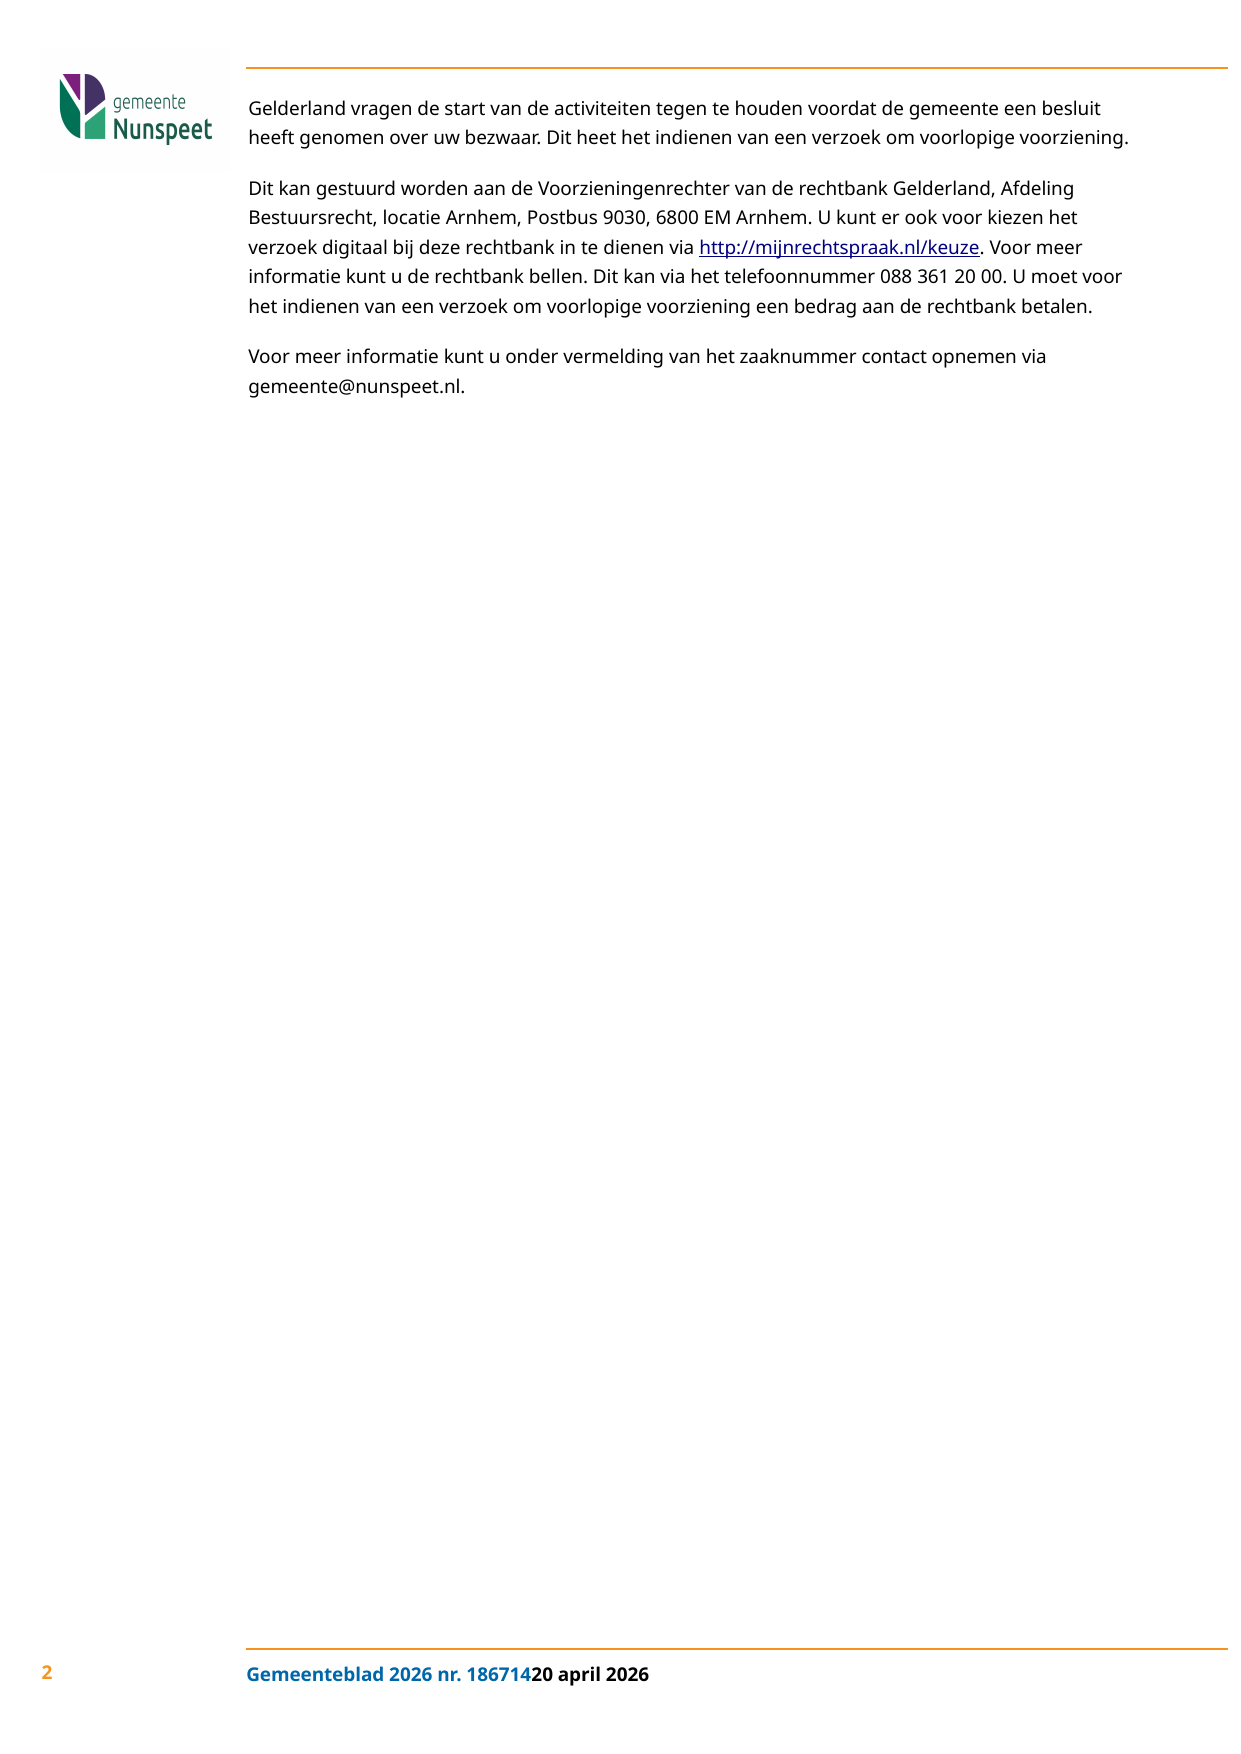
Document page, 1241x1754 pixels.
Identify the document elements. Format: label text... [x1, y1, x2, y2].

picture [41, 47, 231, 172]
text Gelderland vragen de start van de activiteiten tegen te houden voordat de gemeente een besluit heeft genomen over uw bezwaar. Dit heet het indienen van een verzoek om voorlopige voorziening. [248, 95, 1152, 150]
text Voor meer informatie kunt u onder vermelding van het zaaknummer contact opnemen via gemeente@nunspeet.nl. [248, 343, 1152, 399]
text Dit kan gestuurd worden aan de Voorzieningenrechter van de rechtbank Gelderland, Afdeling Bestuursrecht, locatie Arnhem, Postbus 9030, 6800 EM Arnhem. U kunt er ook voor kiezen het verzoek digitaal bij deze rechtbank in te dienen via http://mijnrechtspraak.nl/keuze. Voor meer informatie kunt u de rechtbank bellen. Dit kan via het telefoonnummer 088 361 20 00. U moet voor het indienen van een verzoek om voorlopige voorziening een bedrag aan de rechtbank betalen. [248, 175, 1152, 319]
